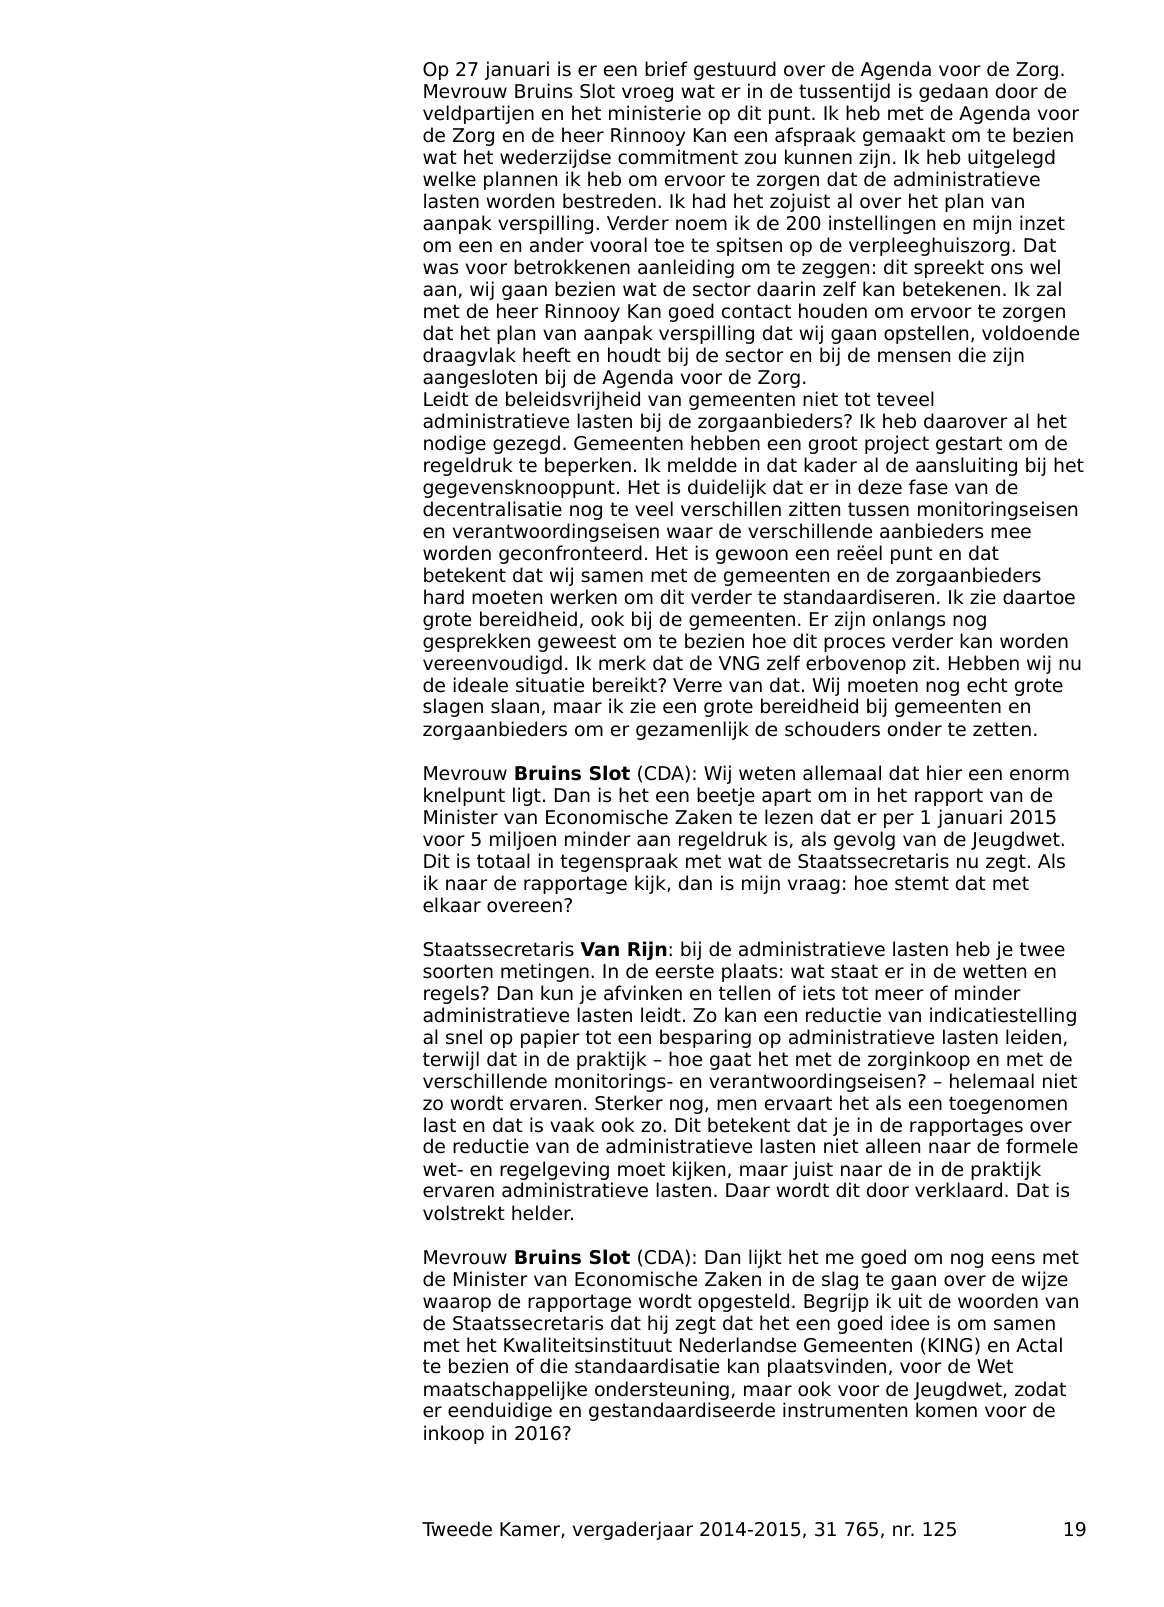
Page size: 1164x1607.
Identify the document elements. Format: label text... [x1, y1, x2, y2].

text Mevrouw Bruins Slot (CDA): Dan lijkt het me goed om nog eens met de Minister van Economische Zaken in de slag te gaan over de wijze waarop de rapportage wordt opgesteld. Begrijp ik uit de woorden van de Staatssecretaris dat hij zegt dat het een goed idee is om samen met het Kwaliteitsinstituut Nederlandse Gemeenten (KING) en Actal te bezien of die standaardisatie kan plaatsvinden, voor de Wet maatschappelijke ondersteuning, maar ook voor de Jeugdwet, zodat er eenduidige en gestandaardiseerde instrumenten komen voor de inkoop in 2016? [422, 1247, 1087, 1444]
text Leidt de beleidsvrijheid van gemeenten niet tot teveel administratieve lasten bij de zorgaanbieders? Ik heb daarover al het nodige gezegd. Gemeenten hebben een groot project gestart om de regeldruk te beperken. Ik meldde in dat kader al de aansluiting bij het gegevensknooppunt. Het is duidelijk dat er in deze fase van de decentralisatie nog te veel verschillen zitten tussen monitoringseisen en verantwoordingseisen waar de verschillende aanbieders mee worden geconfronteerd. Het is gewoon een reëel punt en dat betekent dat wij samen met de gemeenten en de zorgaanbieders hard moeten werken om dit verder te standaardiseren. Ik zie daartoe grote bereidheid, ook bij de gemeenten. Er zijn onlangs nog gesprekken geweest om te bezien hoe dit proces verder kan worden vereenvoudigd. Ik merk dat de VNG zelf erbovenop zit. Hebben wij nu de ideale situatie bereikt? Verre van dat. Wij moeten nog echt grote slagen slaan, maar ik zie een grote bereidheid bij gemeenten en zorgaanbieders om er gezamenlijk de schouders onder te zetten. [422, 389, 1087, 740]
text Staatssecretaris Van Rijn: bij de administratieve lasten heb je twee soorten metingen. In de eerste plaats: wat staat er in de wetten en regels? Dan kun je afvinken en tellen of iets tot meer of minder administratieve lasten leidt. Zo kan een reductie van indicatiestelling al snel op papier tot een besparing op administratieve lasten leiden, terwijl dat in de praktijk – hoe gaat het met de zorginkoop en met de verschillende monitorings- en verantwoordingseisen? – helemaal niet zo wordt ervaren. Sterker nog, men ervaart het als een toegenomen last en dat is vaak ook zo. Dit betekent dat je in de rapportages over de reductie van de administratieve lasten niet alleen naar de formele wet- en regelgeving moet kijken, maar juist naar de in de praktijk ervaren administratieve lasten. Daar wordt dit door verklaard. Dat is volstrekt helder. [422, 939, 1087, 1224]
text Op 27 januari is er een brief gestuurd over de Agenda voor de Zorg. Mevrouw Bruins Slot vroeg wat er in de tussentijd is gedaan door de veldpartijen en het ministerie op dit punt. Ik heb met de Agenda voor de Zorg en de heer Rinnooy Kan een afspraak gemaakt om te bezien wat het wederzijdse commitment zou kunnen zijn. Ik heb uitgelegd welke plannen ik heb om ervoor te zorgen dat de administratieve lasten worden bestreden. Ik had het zojuist al over het plan van aanpak verspilling. Verder noem ik de 200 instellingen en mijn inzet om een en ander vooral toe te spitsen op de verpleeghuiszorg. Dat was voor betrokkenen aanleiding om te zeggen: dit spreekt ons wel aan, wij gaan bezien wat de sector daarin zelf kan betekenen. Ik zal met de heer Rinnooy Kan goed contact houden om ervoor te zorgen dat het plan van aanpak verspilling dat wij gaan opstellen, voldoende draagvlak heeft en houdt bij de sector en bij de mensen die zijn aangesloten bij de Agenda voor de Zorg. [422, 59, 1087, 389]
text Mevrouw Bruins Slot (CDA): Wij weten allemaal dat hier een enorm knelpunt ligt. Dan is het een beetje apart om in het rapport van de Minister van Economische Zaken te lezen dat er per 1 januari 2015 voor 5 miljoen minder aan regeldruk is, als gevolg van de Jeugdwet. Dit is totaal in tegenspraak met wat de Staatssecretaris nu zegt. Als ik naar de rapportage kijk, dan is mijn vraag: hoe stemt dat met elkaar overeen? [422, 763, 1087, 916]
